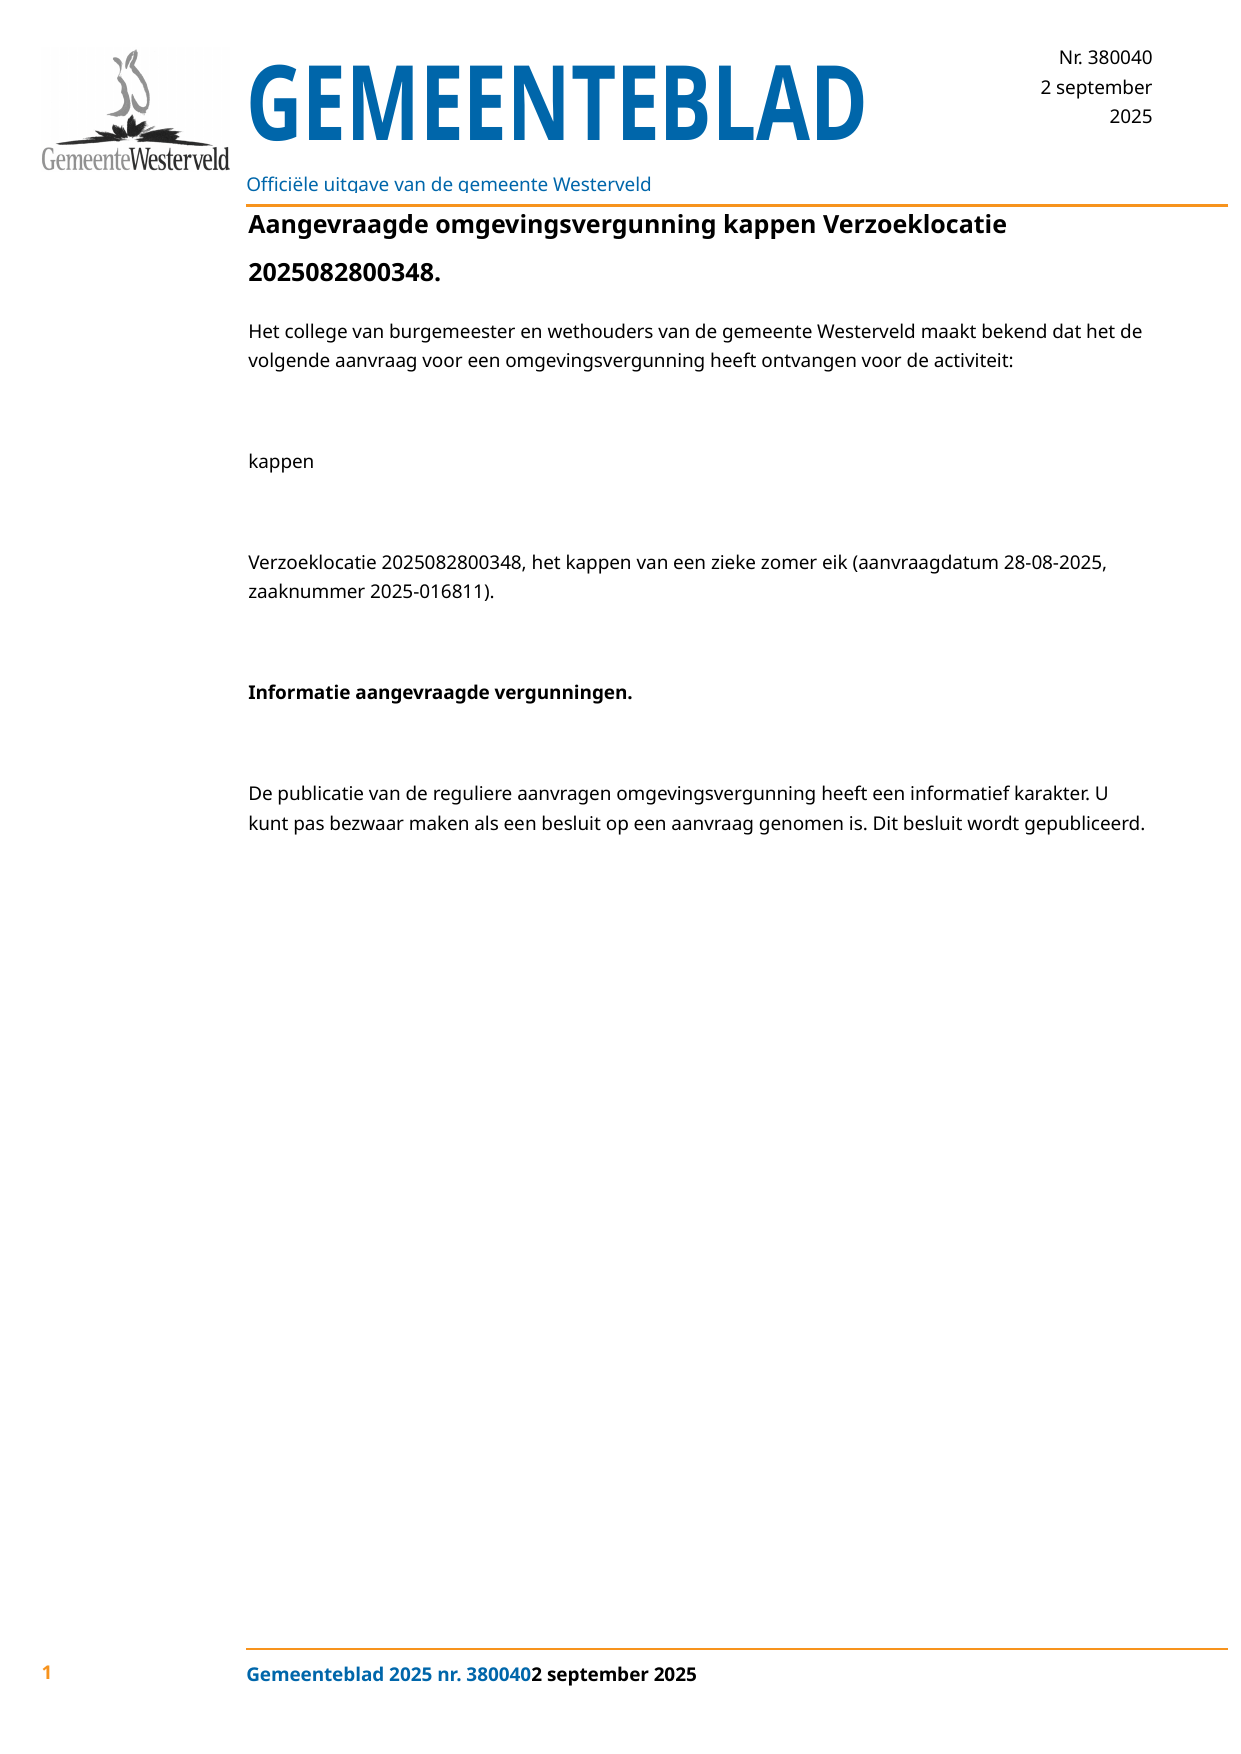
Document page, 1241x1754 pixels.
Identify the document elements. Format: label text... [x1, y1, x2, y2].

picture [41, 47, 231, 172]
text De publicatie van de reguliere aanvragen omgevingsvergunning heeft een informatief karakter. U kunt pas bezwaar maken als een besluit op een aanvraag genomen is. Dit besluit wordt gepubliceerd. [248, 780, 1152, 836]
text Informatie aangevraagde vergunningen. [248, 679, 1152, 705]
text Het college van burgemeester en wethouders van de gemeente Westerveld maakt bekend dat het de volgende aanvraag voor een omgevingsvergunning heeft ontvangen voor de activiteit: [248, 318, 1152, 373]
text Aangevraagde omgevingsvergunning kappen Verzoeklocatie 2025082800348. [248, 207, 1152, 288]
text kappen [248, 448, 1152, 474]
text Verzoeklocatie 2025082800348, het kappen van een zieke zomer eik (aanvraagdatum 28-08-2025, zaaknummer 2025-016811). [248, 549, 1152, 604]
